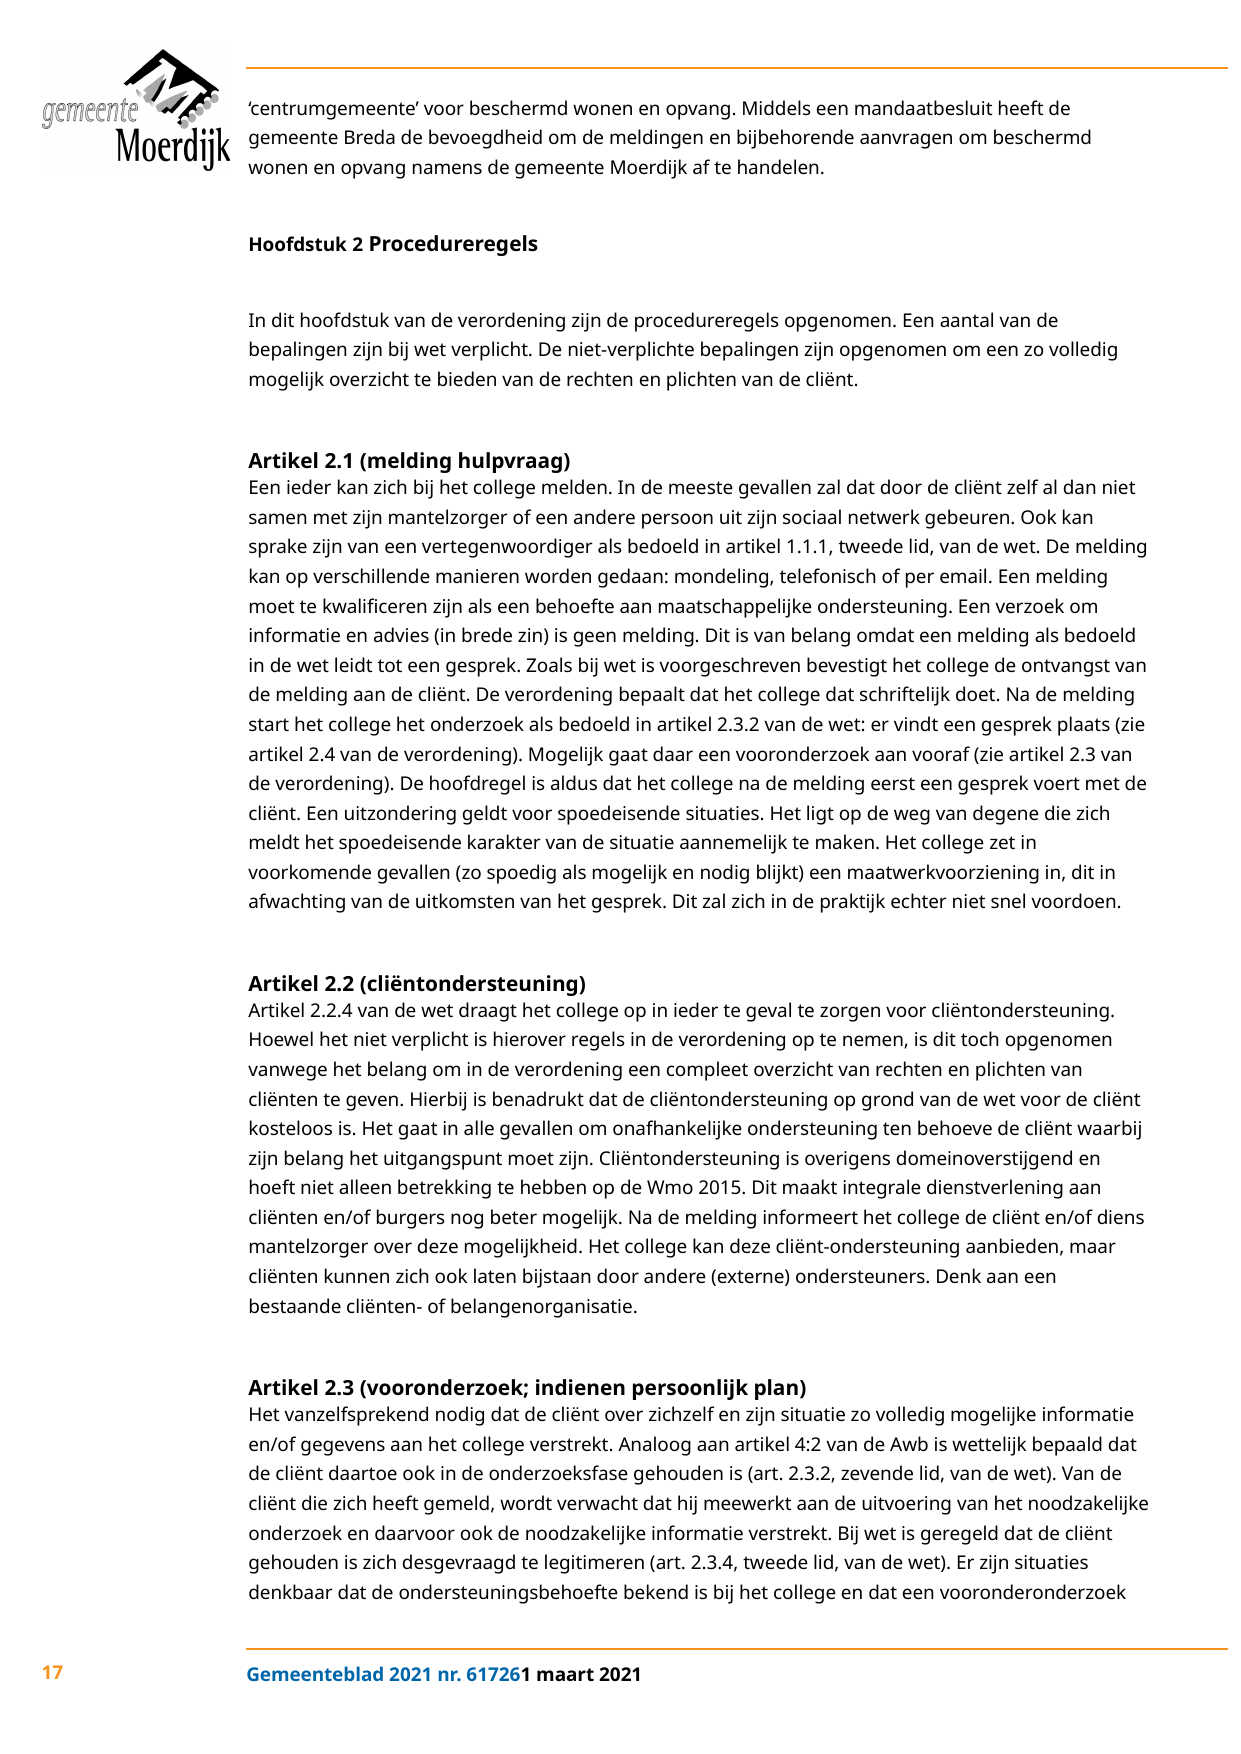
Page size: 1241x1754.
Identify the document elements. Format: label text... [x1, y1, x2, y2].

text Een ieder kan zich bij het college melden. In de meeste gevallen zal dat door de cliënt zelf al dan niet samen met zijn mantelzorger of een andere persoon uit zijn sociaal netwerk gebeuren. Ook kan sprake zijn van een vertegenwoordiger als bedoeld in artikel 1.1.1, tweede lid, van de wet. De melding kan op verschillende manieren worden gedaan: mondeling, telefonisch of per email. Een melding moet te kwalificeren zijn als een behoefte aan maatschappelijke ondersteuning. Een verzoek om informatie en advies (in brede zin) is geen melding. Dit is van belang omdat een melding als bedoeld in de wet leidt tot een gesprek. Zoals bij wet is voorgeschreven bevestigt het college de ontvangst van de melding aan de cliënt. De verordening bepaalt dat het college dat schriftelijk doet. Na de melding start het college het onderzoek als bedoeld in artikel 2.3.2 van de wet: er vindt een gesprek plaats (zie artikel 2.4 van de verordening). Mogelijk gaat daar een vooronderzoek aan vooraf (zie artikel 2.3 van de verordening). De hoofdregel is aldus dat het college na de melding eerst een gesprek voert met de cliënt. Een uitzondering geldt voor spoedeisende situaties. Het ligt op de weg van degene die zich meldt het spoedeisende karakter van de situatie aannemelijk te maken. Het college zet in voorkomende gevallen (zo spoedig als mogelijk en nodig blijkt) een maatwerkvoorziening in, dit in afwachting van de uitkomsten van het gesprek. Dit zal zich in de praktijk echter niet snel voordoen. [248, 474, 1152, 914]
text Hoofdstuk 2 Procedureregels [248, 229, 1152, 258]
text Artikel 2.1 (melding hulpvraag) [248, 446, 1152, 474]
text Artikel 2.2 (cliëntondersteuning) [248, 969, 1152, 997]
text ‘centrumgemeente’ voor beschermd wonen en opvang. Middels een mandaatbesluit heeft de gemeente Breda de bevoegdheid om de meldingen en bijbehorende aanvragen om beschermd wonen en opvang namens de gemeente Moerdijk af te handelen. [248, 95, 1152, 180]
text In dit hoofdstuk van de verordening zijn de procedureregels opgenomen. Een aantal van de bepalingen zijn bij wet verplicht. De niet-verplichte bepalingen zijn opgenomen om een zo volledig mogelijk overzicht te bieden van de rechten en plichten van de cliënt. [248, 307, 1152, 392]
text Artikel 2.3 (vooronderzoek; indienen persoonlijk plan) [248, 1373, 1152, 1401]
text Artikel 2.2.4 van de wet draagt het college op in ieder te geval te zorgen voor cliëntondersteuning. Hoewel het niet verplicht is hierover regels in de verordening op te nemen, is dit toch opgenomen vanwege het belang om in de verordening een compleet overzicht van rechten en plichten van cliënten te geven. Hierbij is benadrukt dat de cliëntondersteuning op grond van de wet voor de cliënt kosteloos is. Het gaat in alle gevallen om onafhankelijke ondersteuning ten behoeve de cliënt waarbij zijn belang het uitgangspunt moet zijn. Cliëntondersteuning is overigens domeinoverstijgend en hoeft niet alleen betrekking te hebben op de Wmo 2015. Dit maakt integrale dienstverlening aan cliënten en/of burgers nog beter mogelijk. Na de melding informeert het college de cliënt en/of diens mantelzorger over deze mogelijkheid. Het college kan deze cliënt-ondersteuning aanbieden, maar cliënten kunnen zich ook laten bijstaan door andere (externe) ondersteuners. Denk aan een bestaande cliënten- of belangenorganisatie. [248, 997, 1152, 1319]
text Het vanzelfsprekend nodig dat de cliënt over zichzelf en zijn situatie zo volledig mogelijke informatie en/of gegevens aan het college verstrekt. Analoog aan artikel 4:2 van de Awb is wettelijk bepaald dat de cliënt daartoe ook in de onderzoeksfase gehouden is (art. 2.3.2, zevende lid, van de wet). Van de cliënt die zich heeft gemeld, wordt verwacht dat hij meewerkt aan de uitvoering van het noodzakelijke onderzoek en daarvoor ook de noodzakelijke informatie verstrekt. Bij wet is geregeld dat de cliënt gehouden is zich desgevraagd te legitimeren (art. 2.3.4, tweede lid, van de wet). Er zijn situaties denkbaar dat de ondersteuningsbehoefte bekend is bij het college en dat een vooronderonderzoek [248, 1401, 1152, 1604]
picture [41, 47, 231, 172]
